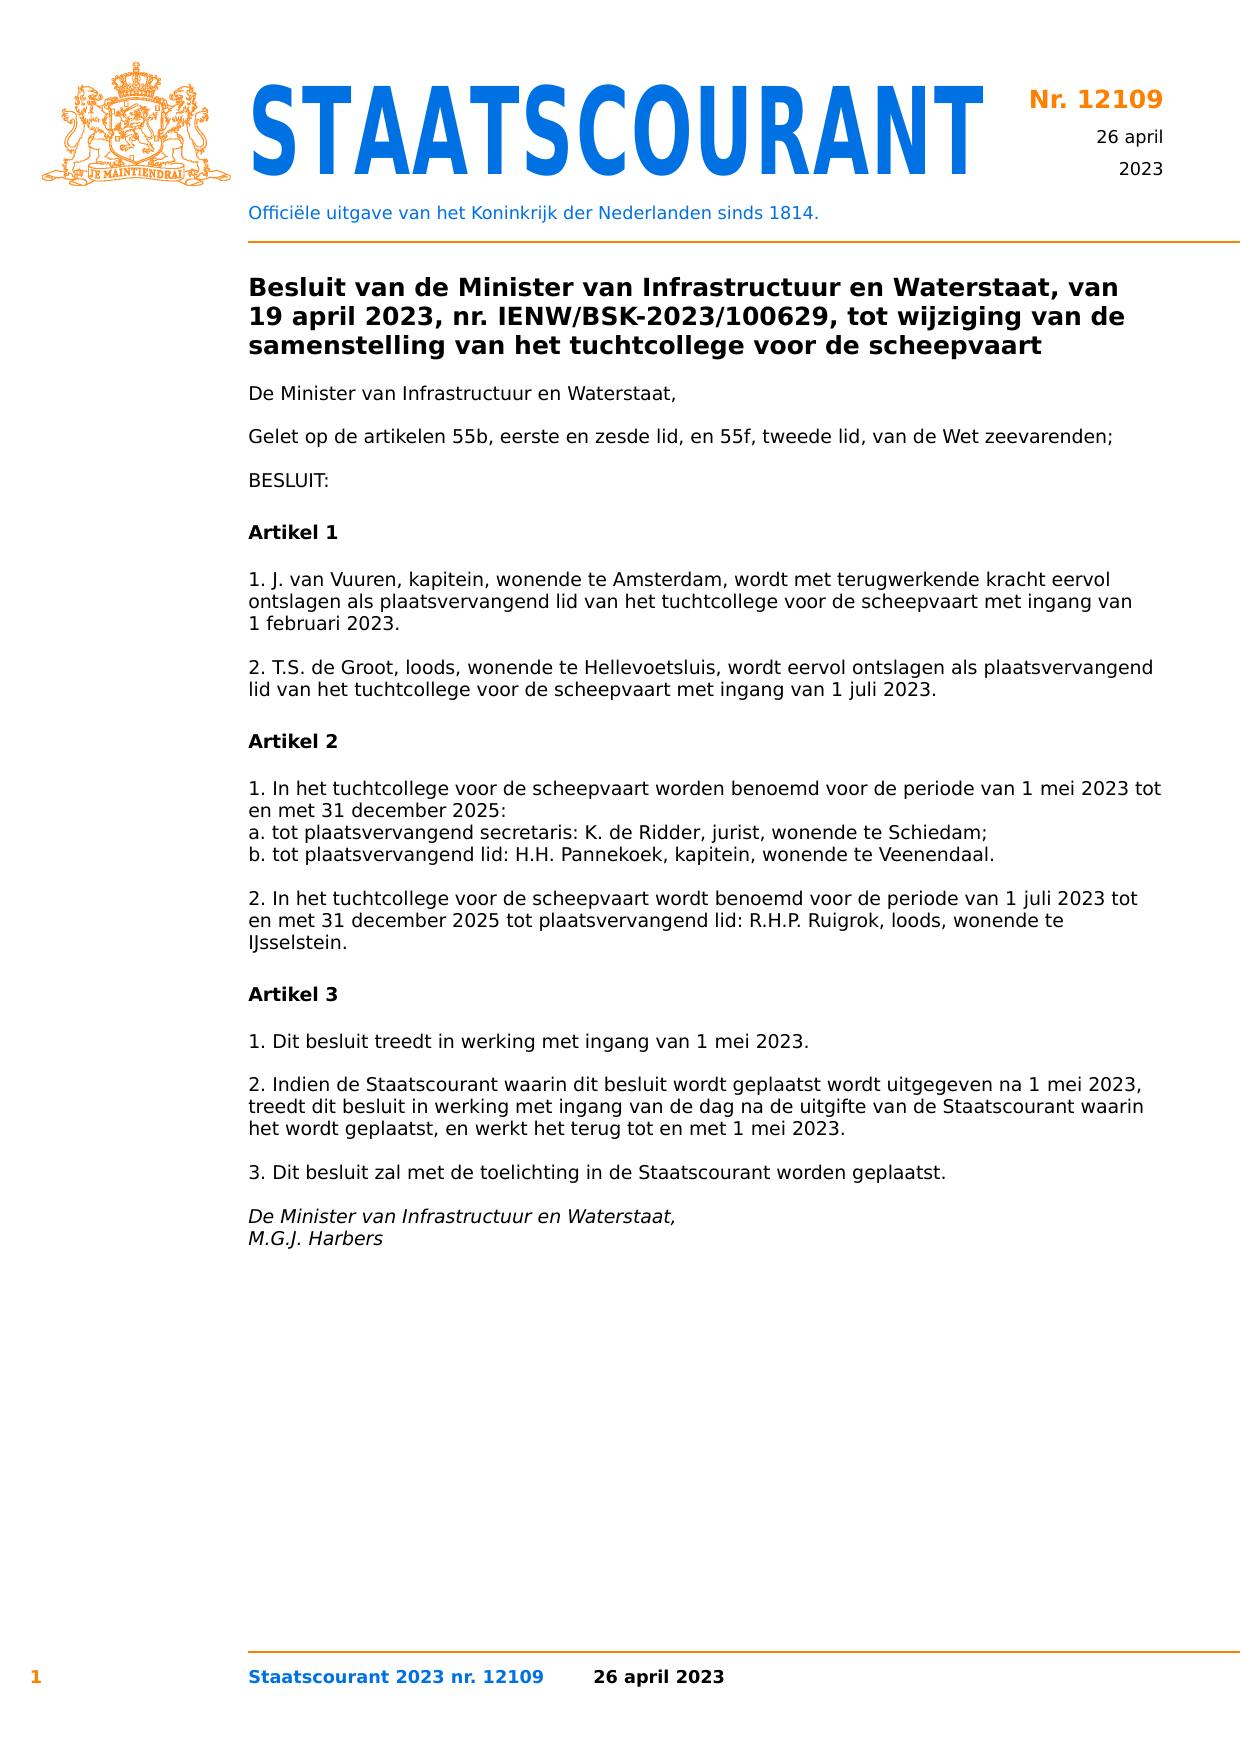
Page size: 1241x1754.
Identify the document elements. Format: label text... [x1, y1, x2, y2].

subtitle Artikel 2 [248, 731, 1163, 753]
text 1. In het tuchtcollege voor de scheepvaart worden benoemd voor de periode van 1 mei 2023 tot en met 31 december 2025: [248, 778, 1163, 822]
table_cell 26 april [998, 121, 1240, 153]
picture [41, 62, 231, 186]
subtitle Besluit van de Minister van Infrastructuur en Waterstaat, van 19 april 2023, nr. IENW/BSK-2023/100629, tot wijziging van de samenstelling van het tuchtcollege voor de scheepvaart [248, 273, 1163, 361]
text Gelet op de artikelen 55b, eerste en zesde lid, en 55f, tweede lid, van de Wet zeevarenden; [248, 426, 1163, 448]
text 3. Dit besluit zal met de toelichting in de Staatscourant worden geplaatst. [248, 1162, 1163, 1184]
text 2. In het tuchtcollege voor de scheepvaart wordt benoemd voor de periode van 1 juli 2023 tot en met 31 december 2025 tot plaatsvervangend lid: R.H.P. Ruigrok, loods, wonende te IJsselstein. [248, 888, 1163, 953]
text b. tot plaatsvervangend lid: H.H. Pannekoek, kapitein, wonende te Veenendaal. [248, 844, 1163, 866]
text 2. Indien de Staatscourant waarin dit besluit wordt geplaatst wordt uitgegeven na 1 mei 2023, treedt dit besluit in werking met ingang van de dag na de uitgifte van de Staatscourant waarin het wordt geplaatst, en werkt het terug tot en met 1 mei 2023. [248, 1074, 1163, 1140]
text 1. J. van Vuuren, kapitein, wonende te Amsterdam, wordt met terugwerkende kracht eervol ontslagen als plaatsvervangend lid van het tuchtcollege voor de scheepvaart met ingang van 1 februari 2023. [248, 569, 1163, 635]
text 2. T.S. de Groot, loods, wonende te Hellevoetsluis, wordt eervol ontslagen als plaatsvervangend lid van het tuchtcollege voor de scheepvaart met ingang van 1 juli 2023. [248, 657, 1163, 701]
subtitle Artikel 1 [248, 522, 1163, 544]
text 1. Dit besluit treedt in werking met ingang van 1 mei 2023. [248, 1031, 1163, 1052]
text De Minister van Infrastructuur en Waterstaat, [248, 382, 1163, 404]
table_header STAATSCOURANT [248, 62, 998, 203]
text BESLUIT: [248, 470, 1163, 492]
subtitle Artikel 3 [248, 983, 1163, 1006]
table_cell 2023 [998, 153, 1240, 203]
table_cell Officiële uitgave van het Koninkrijk der Nederlanden sinds 1814. [248, 203, 1240, 241]
text De Minister van Infrastructuur en Waterstaat, M.G.J. Harbers [248, 1206, 1163, 1250]
table_header [25, 62, 248, 241]
text a. tot plaatsvervangend secretaris: K. de Ridder, jurist, wonende te Schiedam; [248, 822, 1163, 844]
table_header Nr. 12109 [998, 62, 1240, 121]
